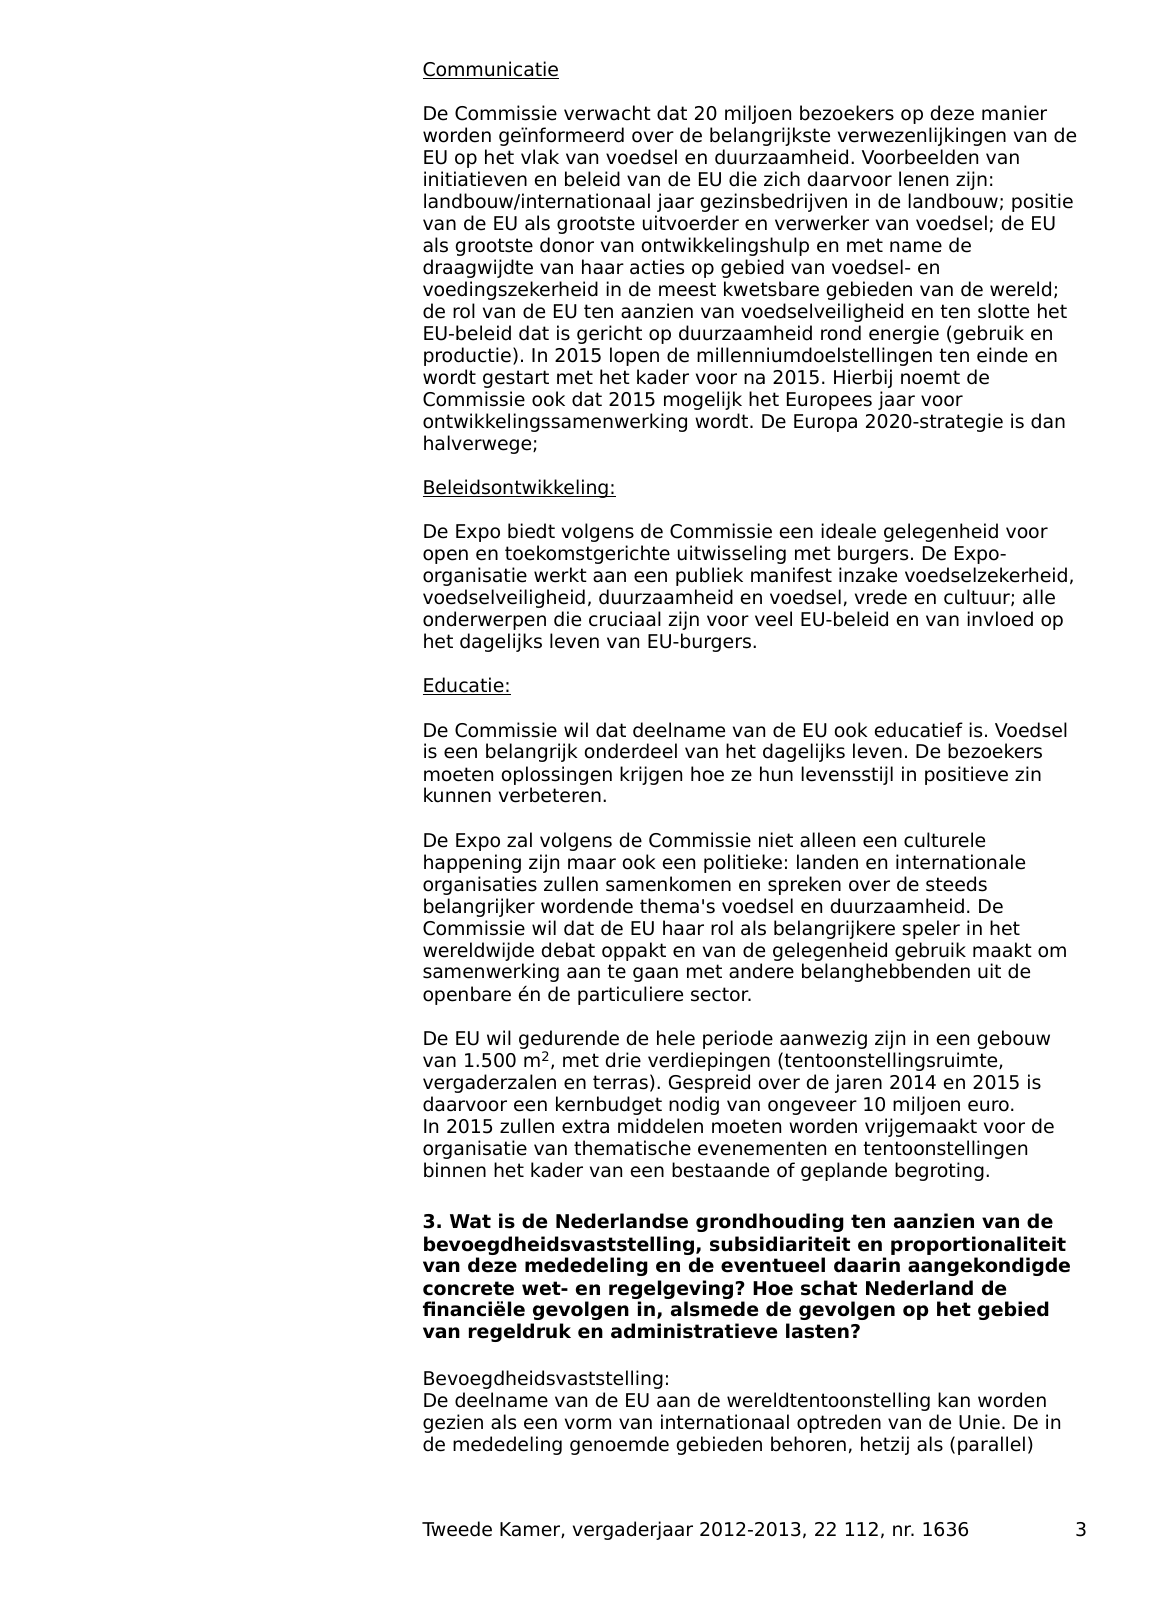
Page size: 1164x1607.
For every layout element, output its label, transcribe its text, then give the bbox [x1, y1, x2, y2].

subtitle Educatie: [422, 675, 1087, 697]
text De Expo zal volgens de Commissie niet alleen een culturele happening zijn maar ook een politieke: landen en internationale organisaties zullen samenkomen en spreken over de steeds belangrijker wordende thema's voedsel en duurzaamheid. De Commissie wil dat de EU haar rol als belangrijkere speler in het wereldwijde debat oppakt en van de gelegenheid gebruik maakt om samenwerking aan te gaan met andere belanghebbenden uit de openbare én de particuliere sector. [422, 829, 1087, 1005]
text In 2015 zullen extra middelen moeten worden vrijgemaakt voor de organisatie van thematische evenementen en tentoonstellingen binnen het kader van een bestaande of geplande begroting. [422, 1116, 1087, 1181]
subtitle Communicatie [422, 59, 1087, 81]
text De Commissie wil dat deelname van de EU ook educatief is. Voedsel is een belangrijk onderdeel van het dagelijks leven. De bezoekers moeten oplossingen krijgen hoe ze hun levensstijl in positieve zin kunnen verbeteren. [422, 719, 1087, 807]
text De Commissie verwacht dat 20 miljoen bezoekers op deze manier worden geïnformeerd over de belangrijkste verwezenlijkingen van de EU op het vlak van voedsel en duurzaamheid. Voorbeelden van initiatieven en beleid van de EU die zich daarvoor lenen zijn: landbouw/internationaal jaar gezinsbedrijven in de landbouw; positie van de EU als grootste uitvoerder en verwerker van voedsel; de EU als grootste donor van ontwikkelingshulp en met name de draagwijdte van haar acties op gebied van voedsel- en voedingszekerheid in de meest kwetsbare gebieden van de wereld; de rol van de EU ten aanzien van voedselveiligheid en ten slotte het EU-beleid dat is gericht op duurzaamheid rond energie (gebruik en productie). In 2015 lopen de millenniumdoelstellingen ten einde en wordt gestart met het kader voor na 2015. Hierbij noemt de Commissie ook dat 2015 mogelijk het Europees jaar voor ontwikkelingssamenwerking wordt. De Europa 2020-strategie is dan halverwege; [422, 103, 1087, 455]
text De EU wil gedurende de hele periode aanwezig zijn in een gebouw van 1.500 m2, met drie verdiepingen (tentoonstellingsruimte, vergaderzalen en terras). Gespreid over de jaren 2014 en 2015 is daarvoor een kernbudget nodig van ongeveer 10 miljoen euro. [422, 1028, 1087, 1116]
text Bevoegdheidsvaststelling: [422, 1368, 1087, 1390]
subtitle Beleidsontwikkeling: [422, 477, 1087, 499]
text De deelname van de EU aan de wereldtentoonstelling kan worden gezien als een vorm van internationaal optreden van de Unie. De in de mededeling genoemde gebieden behoren, hetzij als (parallel) [422, 1390, 1087, 1456]
subtitle 3. Wat is de Nederlandse grondhouding ten aanzien van de bevoegdheidsvaststelling, subsidiariteit en proportionaliteit van deze mededeling en de eventueel daarin aangekondigde concrete wet- en regelgeving? Hoe schat Nederland de financiële gevolgen in, alsmede de gevolgen op het gebied van regeldruk en administratieve lasten? [422, 1211, 1087, 1343]
text De Expo biedt volgens de Commissie een ideale gelegenheid voor open en toekomstgerichte uitwisseling met burgers. De Expo-organisatie werkt aan een publiek manifest inzake voedselzekerheid, voedselveiligheid, duurzaamheid en voedsel, vrede en cultuur; alle onderwerpen die cruciaal zijn voor veel EU-beleid en van invloed op het dagelijks leven van EU-burgers. [422, 521, 1087, 653]
